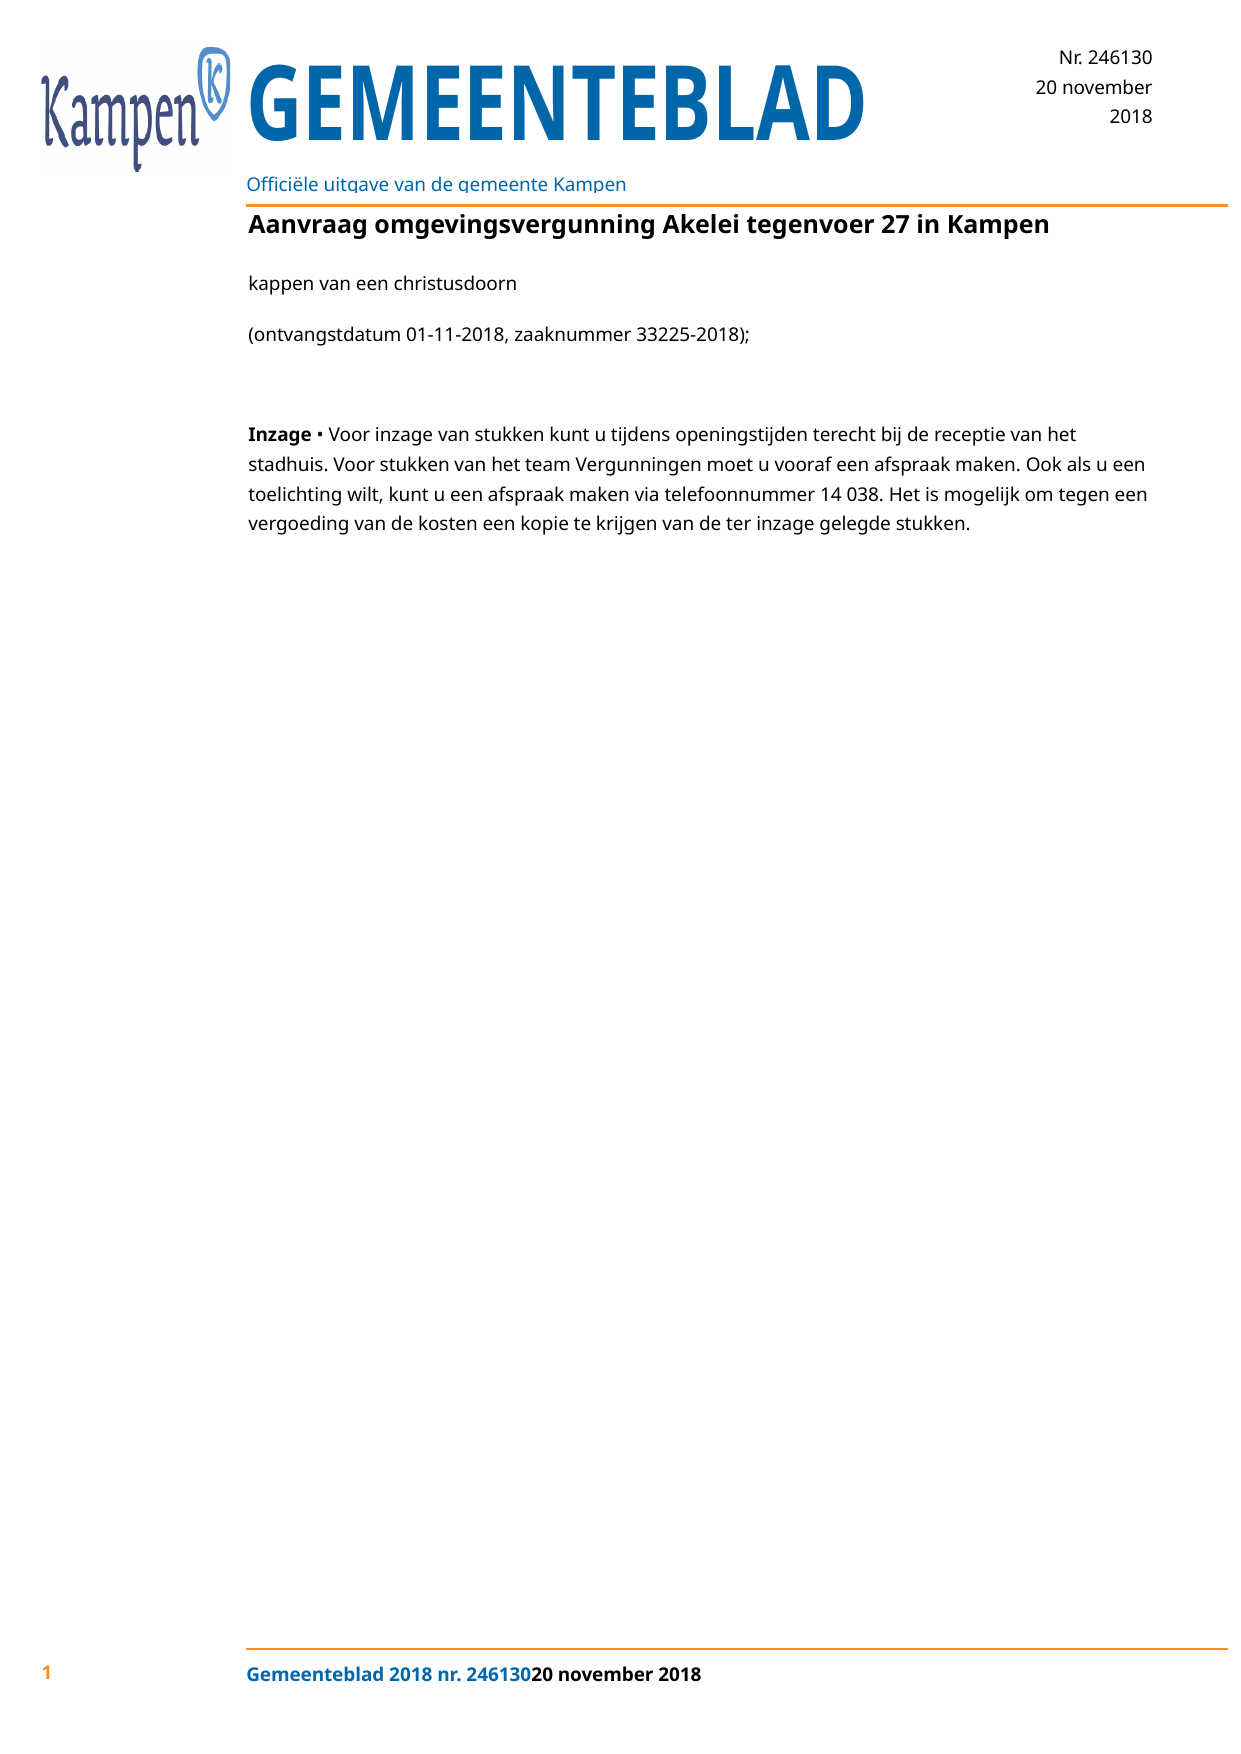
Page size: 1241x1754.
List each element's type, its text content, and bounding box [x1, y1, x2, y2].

text Inzage • Voor inzage van stukken kunt u tijdens openingstijden terecht bij de receptie van het stadhuis. Voor stukken van het team Vergunningen moet u vooraf een afspraak maken. Ook als u een toelichting wilt, kunt u een afspraak maken via telefoonnummer 14 038. Het is mogelijk om tegen een vergoeding van de kosten een kopie te krijgen van de ter inzage gelegde stukken. [248, 422, 1152, 536]
text kappen van een christusdoorn [248, 270, 1152, 296]
text Aanvraag omgevingsvergunning Akelei tegenvoer 27 in Kampen [248, 207, 1152, 241]
text (ontvangstdatum 01-11-2018, zaaknummer 33225-2018); [248, 321, 1152, 346]
picture [41, 47, 231, 172]
